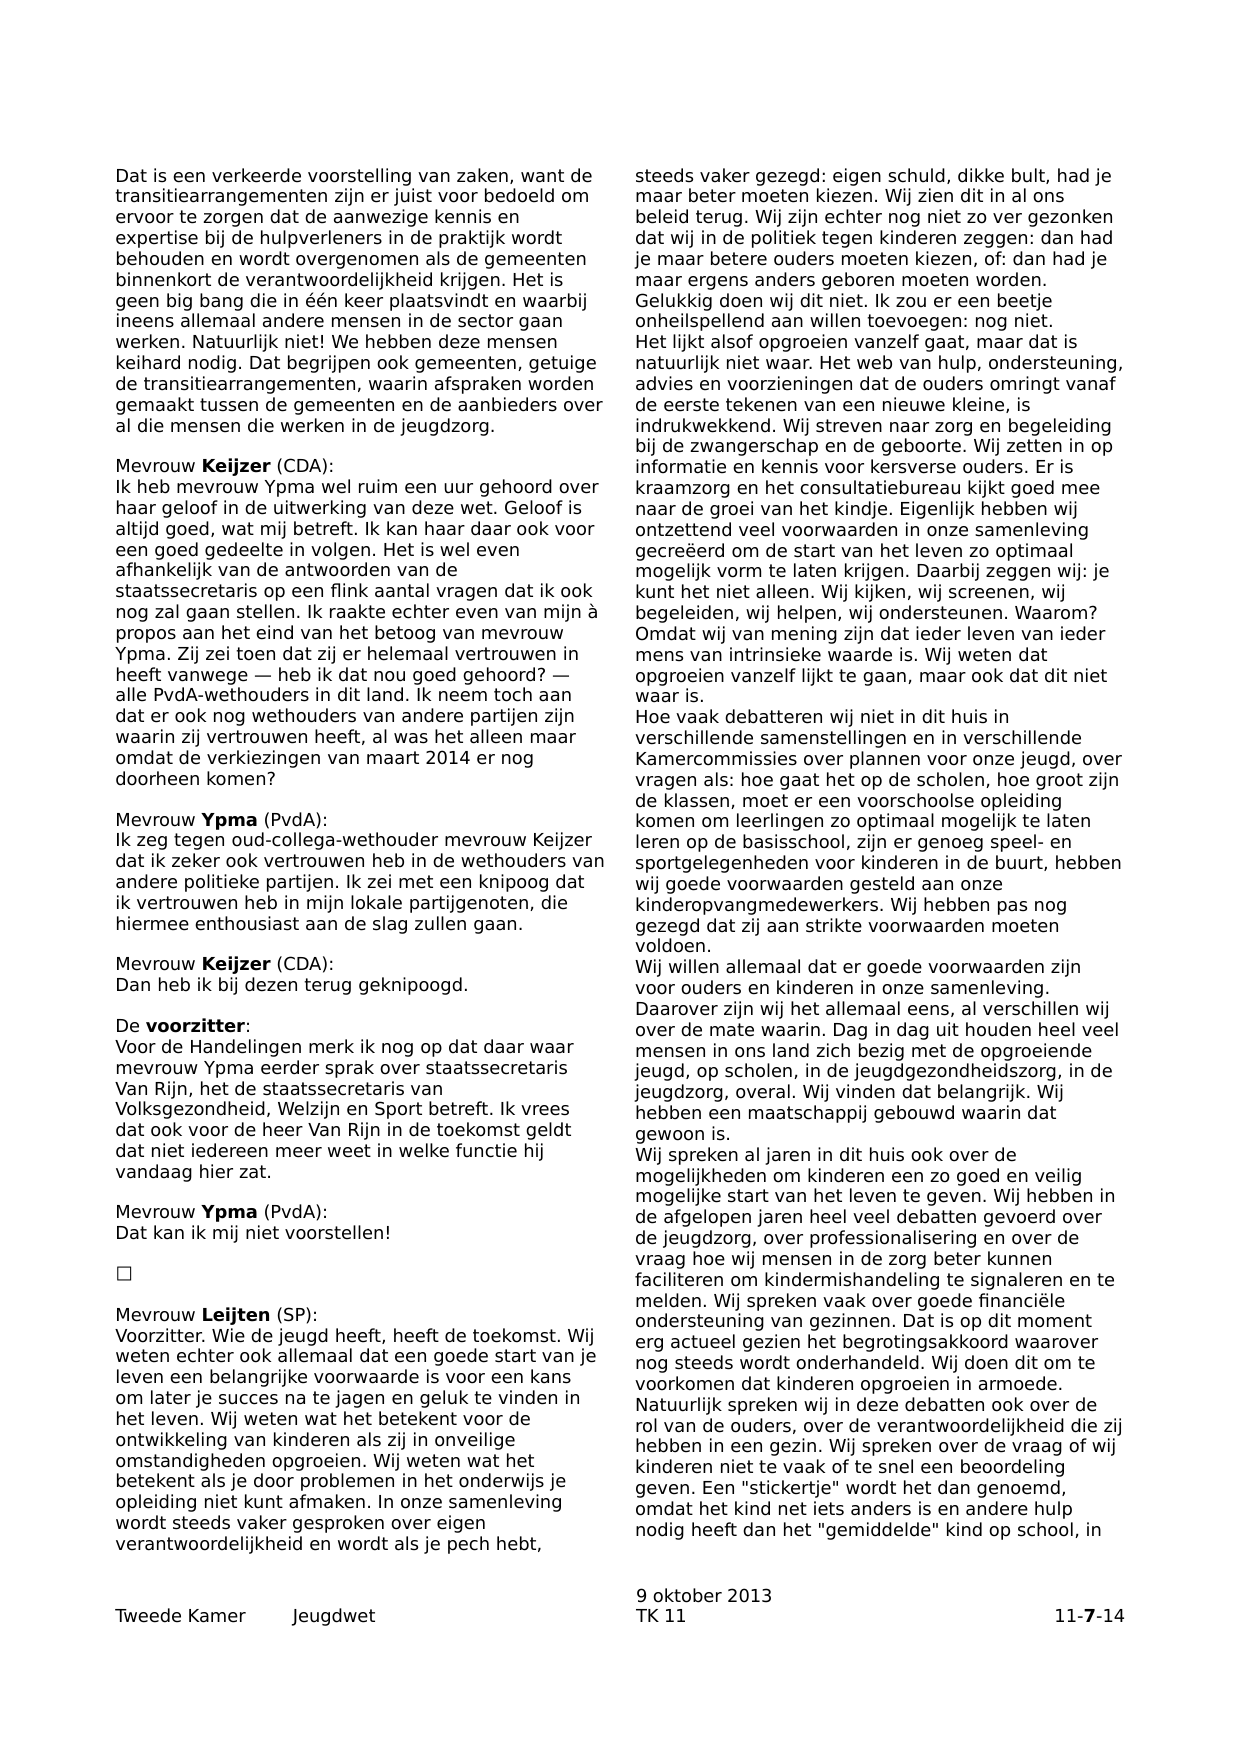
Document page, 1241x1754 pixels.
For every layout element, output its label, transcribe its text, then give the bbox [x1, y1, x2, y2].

text Mevrouw Keijzer (CDA): [115, 456, 605, 477]
text Natuurlijk spreken wij in deze debatten ook over de rol van de ouders, over de verantwoordelijkheid die zij hebben in een gezin. Wij spreken over de vraag of wij kinderen niet te vaak of te snel een beoordeling geven. Een "stickertje" wordt het dan genoemd, omdat het kind net iets anders is en andere hulp nodig heeft dan het "gemiddelde" kind op school, in [635, 1394, 1125, 1540]
text Mevrouw Ypma (PvdA): [115, 809, 605, 830]
text Het lijkt alsof opgroeien vanzelf gaat, maar dat is natuurlijk niet waar. Het web van hulp, ondersteuning, advies en voorzieningen dat de ouders omringt vanaf de eerste tekenen van een nieuwe kleine, is indrukwekkend. Wij streven naar zorg en begeleiding bij de zwangerschap en de geboorte. Wij zetten in op informatie en kennis voor kersverse ouders. Er is kraamzorg en het consultatiebureau kijkt goed mee naar de groei van het kindje. Eigenlijk hebben wij ontzettend veel voorwaarden in onze samenleving gecreëerd om de start van het leven zo optimaal mogelijk vorm te laten krijgen. Daarbij zeggen wij: je kunt het niet alleen. Wij kijken, wij screenen, wij begeleiden, wij helpen, wij ondersteunen. Waarom? Omdat wij van mening zijn dat ieder leven van ieder mens van intrinsieke waarde is. Wij weten dat opgroeien vanzelf lijkt te gaan, maar ook dat dit niet waar is. [635, 332, 1125, 707]
text Ik zeg tegen oud-collega-wethouder mevrouw Keijzer dat ik zeker ook vertrouwen heb in de wethouders van andere politieke partijen. Ik zei met een knipoog dat ik vertrouwen heb in mijn lokale partijgenoten, die hiermee enthousiast aan de slag zullen gaan. [115, 830, 605, 934]
text Voor de Handelingen merk ik nog op dat daar waar mevrouw Ypma eerder sprak over staatssecretaris Van Rijn, het de staatssecretaris van Volksgezondheid, Welzijn en Sport betreft. Ik vrees dat ook voor de heer Van Rijn in de toekomst geldt dat niet iedereen meer weet in welke functie hij vandaag hier zat. [115, 1037, 605, 1182]
text De voorzitter: [115, 1016, 605, 1037]
text Dat is een verkeerde voorstelling van zaken, want de transitiearrangementen zijn er juist voor bedoeld om ervoor te zorgen dat de aanwezige kennis en expertise bij de hulpverleners in de praktijk wordt behouden en wordt overgenomen als de gemeenten binnenkort de verantwoordelijkheid krijgen. Het is geen big bang die in één keer plaatsvindt en waarbij ineens allemaal andere mensen in de sector gaan werken. Natuurlijk niet! We hebben deze mensen keihard nodig. Dat begrijpen ook gemeenten, getuige de transitiearrangementen, waarin afspraken worden gemaakt tussen de gemeenten en de aanbieders over al die mensen die werken in de jeugdzorg. [115, 165, 605, 436]
text ⬜ [115, 1264, 605, 1285]
text Dat kan ik mij niet voorstellen! [115, 1223, 605, 1244]
text Voorzitter. Wie de jeugd heeft, heeft de toekomst. Wij weten echter ook allemaal dat een goede start van je leven een belangrijke voorwaarde is voor een kans om later je succes na te jagen en geluk te vinden in het leven. Wij weten wat het betekent voor de ontwikkeling van kinderen als zij in onveilige omstandigheden opgroeien. Wij weten wat het betekent als je door problemen in het onderwijs je opleiding niet kunt afmaken. In onze samenleving wordt steeds vaker gesproken over eigen verantwoordelijkheid en wordt als je pech hebt, [115, 1325, 605, 1554]
text Hoe vaak debatteren wij niet in dit huis in verschillende samenstellingen en in verschillende Kamercommissies over plannen voor onze jeugd, over vragen als: hoe gaat het op de scholen, hoe groot zijn de klassen, moet er een voorschoolse opleiding komen om leerlingen zo optimaal mogelijk te laten leren op de basisschool, zijn er genoeg speel- en sportgelegenheden voor kinderen in de buurt, hebben wij goede voorwaarden gesteld aan onze kinderopvangmedewerkers. Wij hebben pas nog gezegd dat zij aan strikte voorwaarden moeten voldoen. [635, 707, 1125, 957]
text Mevrouw Leijten (SP): [115, 1305, 605, 1325]
text Wij willen allemaal dat er goede voorwaarden zijn voor ouders en kinderen in onze samenleving. Daarover zijn wij het allemaal eens, al verschillen wij over de mate waarin. Dag in dag uit houden heel veel mensen in ons land zich bezig met de opgroeiende jeugd, op scholen, in de jeugdgezondheidszorg, in de jeugdzorg, overal. Wij vinden dat belangrijk. Wij hebben een maatschappij gebouwd waarin dat gewoon is. [635, 957, 1125, 1144]
text Wij spreken al jaren in dit huis ook over de mogelijkheden om kinderen een zo goed en veilig mogelijke start van het leven te geven. Wij hebben in de afgelopen jaren heel veel debatten gevoerd over de jeugdzorg, over professionalisering en over de vraag hoe wij mensen in de zorg beter kunnen faciliteren om kindermishandeling te signaleren en te melden. Wij spreken vaak over goede financiële ondersteuning van gezinnen. Dat is op dit moment erg actueel gezien het begrotingsakkoord waarover nog steeds wordt onderhandeld. Wij doen dit om te voorkomen dat kinderen opgroeien in armoede. [635, 1144, 1125, 1394]
text Ik heb mevrouw Ypma wel ruim een uur gehoord over haar geloof in de uitwerking van deze wet. Geloof is altijd goed, wat mij betreft. Ik kan haar daar ook voor een goed gedeelte in volgen. Het is wel even afhankelijk van de antwoorden van de staatssecretaris op een flink aantal vragen dat ik ook nog zal gaan stellen. Ik raakte echter even van mijn à propos aan het eind van het betoog van mevrouw Ypma. Zij zei toen dat zij er helemaal vertrouwen in heeft vanwege — heb ik dat nou goed gehoord? — alle PvdA-wethouders in dit land. Ik neem toch aan dat er ook nog wethouders van andere partijen zijn waarin zij vertrouwen heeft, al was het alleen maar omdat de verkiezingen van maart 2014 er nog doorheen komen? [115, 477, 605, 789]
text Mevrouw Ypma (PvdA): [115, 1202, 605, 1223]
text Dan heb ik bij dezen terug geknipoogd. [115, 975, 605, 996]
text steeds vaker gezegd: eigen schuld, dikke bult, had je maar beter moeten kiezen. Wij zien dit in al ons beleid terug. Wij zijn echter nog niet zo ver gezonken dat wij in de politiek tegen kinderen zeggen: dan had je maar betere ouders moeten kiezen, of: dan had je maar ergens anders geboren moeten worden. Gelukkig doen wij dit niet. Ik zou er een beetje onheilspellend aan willen toevoegen: nog niet. [635, 165, 1125, 332]
text Mevrouw Keijzer (CDA): [115, 954, 605, 975]
